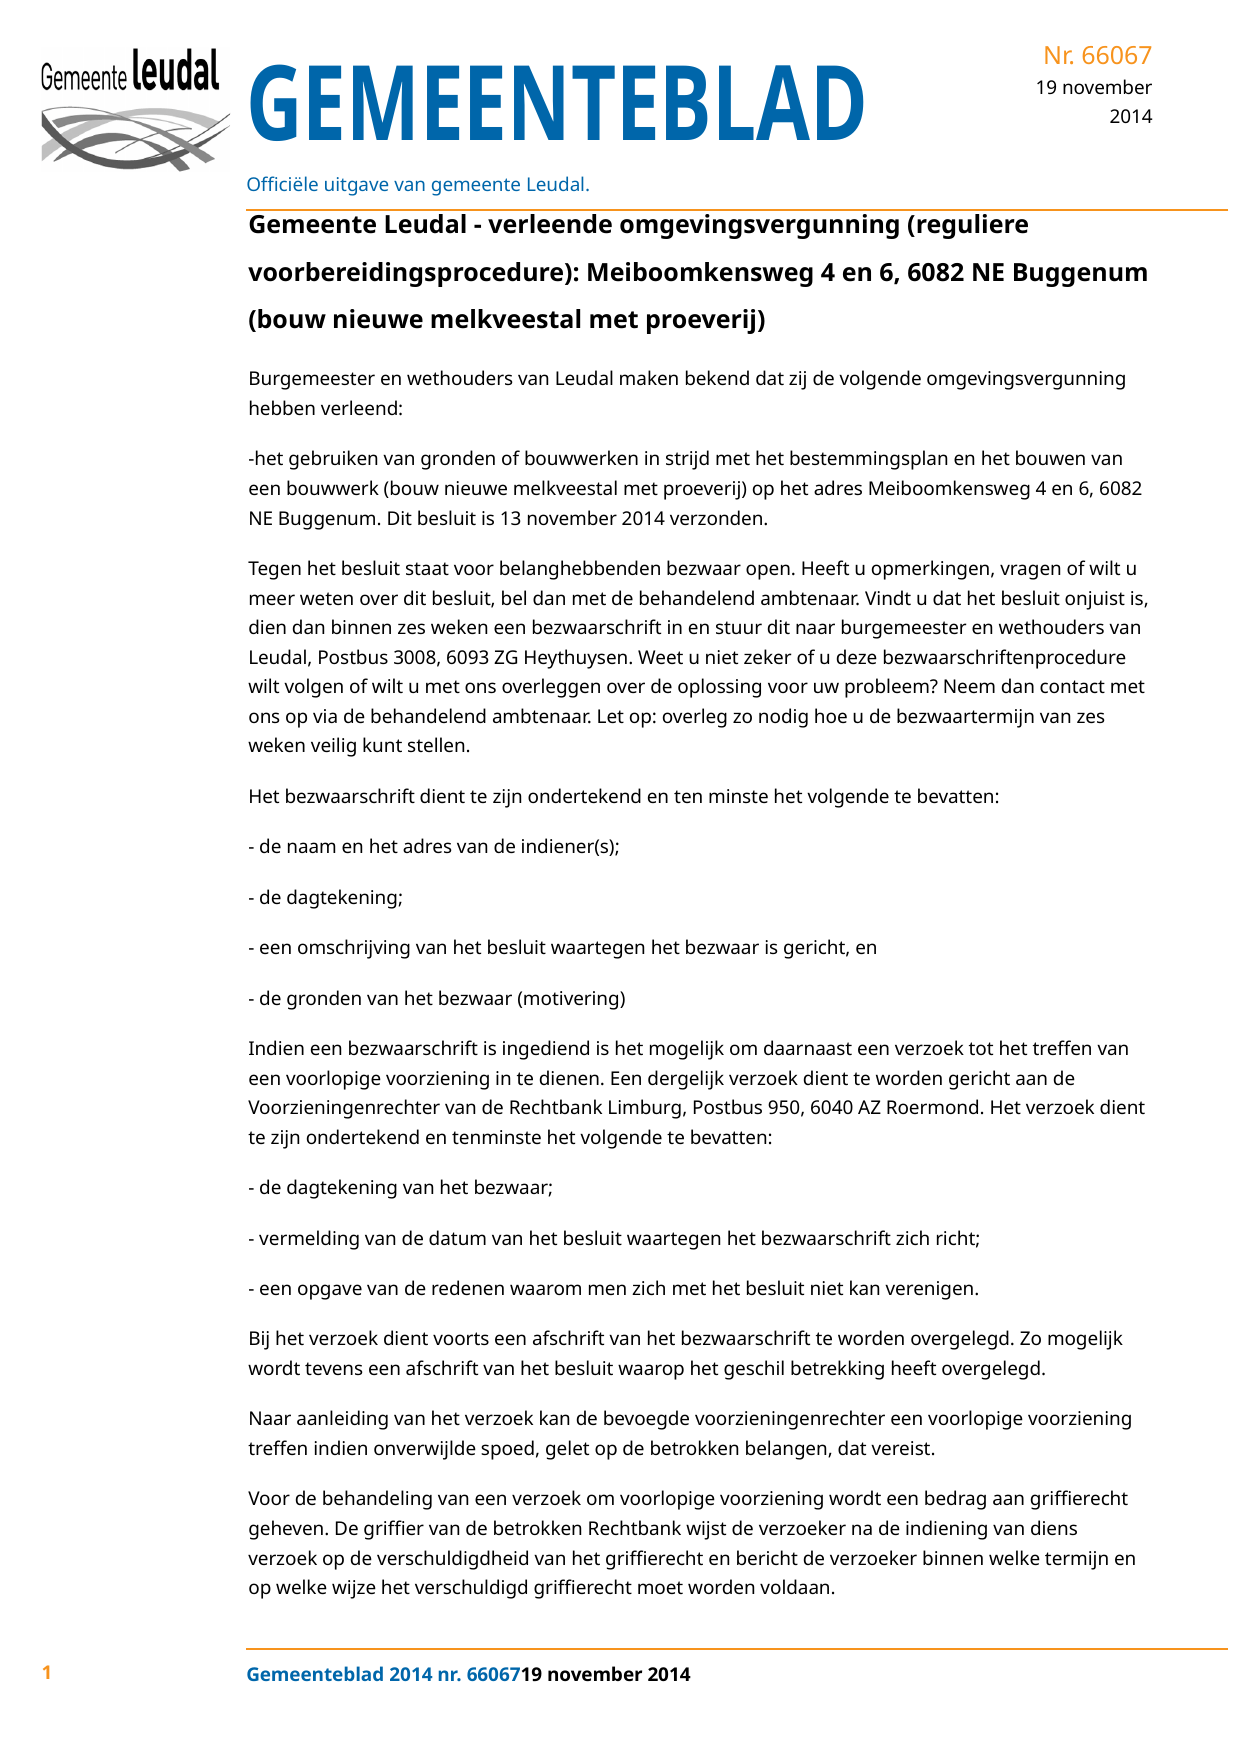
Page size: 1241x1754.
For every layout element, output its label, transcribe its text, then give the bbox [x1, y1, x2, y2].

text Gemeente Leudal - verleende omgevingsvergunning (reguliere voorbereidingsprocedure): Meiboomkensweg 4 en 6, 6082 NE Buggenum (bouw nieuwe melkveestal met proeverij) [248, 211, 1152, 336]
text - vermelding van de datum van het besluit waartegen het bezwaarschrift zich richt; [248, 1225, 1152, 1250]
text - een omschrijving van het besluit waartegen het bezwaar is gericht, en [248, 934, 1152, 960]
text Burgemeester en wethouders van Leudal maken bekend dat zij de volgende omgevingsvergunning hebben verleend: [248, 366, 1152, 421]
text - de dagtekening van het bezwaar; [248, 1174, 1152, 1200]
text Tegen het besluit staat voor belanghebbenden bezwaar open. Heeft u opmerkingen, vragen of wilt u meer weten over dit besluit, bel dan met de behandelend ambtenaar. Vindt u dat het besluit onjuist is, dien dan binnen zes weken een bezwaarschrift in en stuur dit naar burgemeester en wethouders van Leudal, Postbus 3008, 6093 ZG Heythuysen. Weet u niet zeker of u deze bezwaarschriftenprocedure wilt volgen of wilt u met ons overleggen over de oplossing voor uw probleem? Neem dan contact met ons op via de behandelend ambtenaar. Let op: overleg zo nodig hoe u de bezwaartermijn van zes weken veilig kunt stellen. [248, 555, 1152, 758]
text Het bezwaarschrift dient te zijn ondertekend en ten minste het volgende te bevatten: [248, 783, 1152, 809]
text Naar aanleiding van het verzoek kan de bevoegde voorzieningenrechter een voorlopige voorziening treffen indien onverwijlde spoed, gelet op de betrokken belangen, dat vereist. [248, 1406, 1152, 1461]
picture [41, 47, 231, 172]
text Voor de behandeling van een verzoek om voorlopige voorziening wordt een bedrag aan griffierecht geheven. De griffier van de betrokken Rechtbank wijst de verzoeker na de indiening van diens verzoek op de verschuldigdheid van het griffierecht en bericht de verzoeker binnen welke termijn en op welke wijze het verschuldigd griffierecht moet worden voldaan. [248, 1486, 1152, 1600]
text Indien een bezwaarschrift is ingediend is het mogelijk om daarnaast een verzoek tot het treffen van een voorlopige voorziening in te dienen. Een dergelijk verzoek dient te worden gericht aan de Voorzieningenrechter van de Rechtbank Limburg, Postbus 950, 6040 AZ Roermond. Het verzoek dient te zijn ondertekend en tenminste het volgende te bevatten: [248, 1035, 1152, 1149]
text - een opgave van de redenen waarom men zich met het besluit niet kan verenigen. [248, 1275, 1152, 1301]
text - de naam en het adres van de indiener(s); [248, 833, 1152, 859]
text Bij het verzoek dient voorts een afschrift van het bezwaarschrift te worden overgelegd. Zo mogelijk wordt tevens een afschrift van het besluit waarop het geschil betrekking heeft overgelegd. [248, 1326, 1152, 1381]
text - de gronden van het bezwaar (motivering) [248, 985, 1152, 1010]
text - de dagtekening; [248, 884, 1152, 909]
text -het gebruiken van gronden of bouwwerken in strijd met het bestemmingsplan en het bouwen van een bouwwerk (bouw nieuwe melkveestal met proeverij) op het adres Meiboomkensweg 4 en 6, 6082 NE Buggenum. Dit besluit is 13 november 2014 verzonden. [248, 446, 1152, 530]
